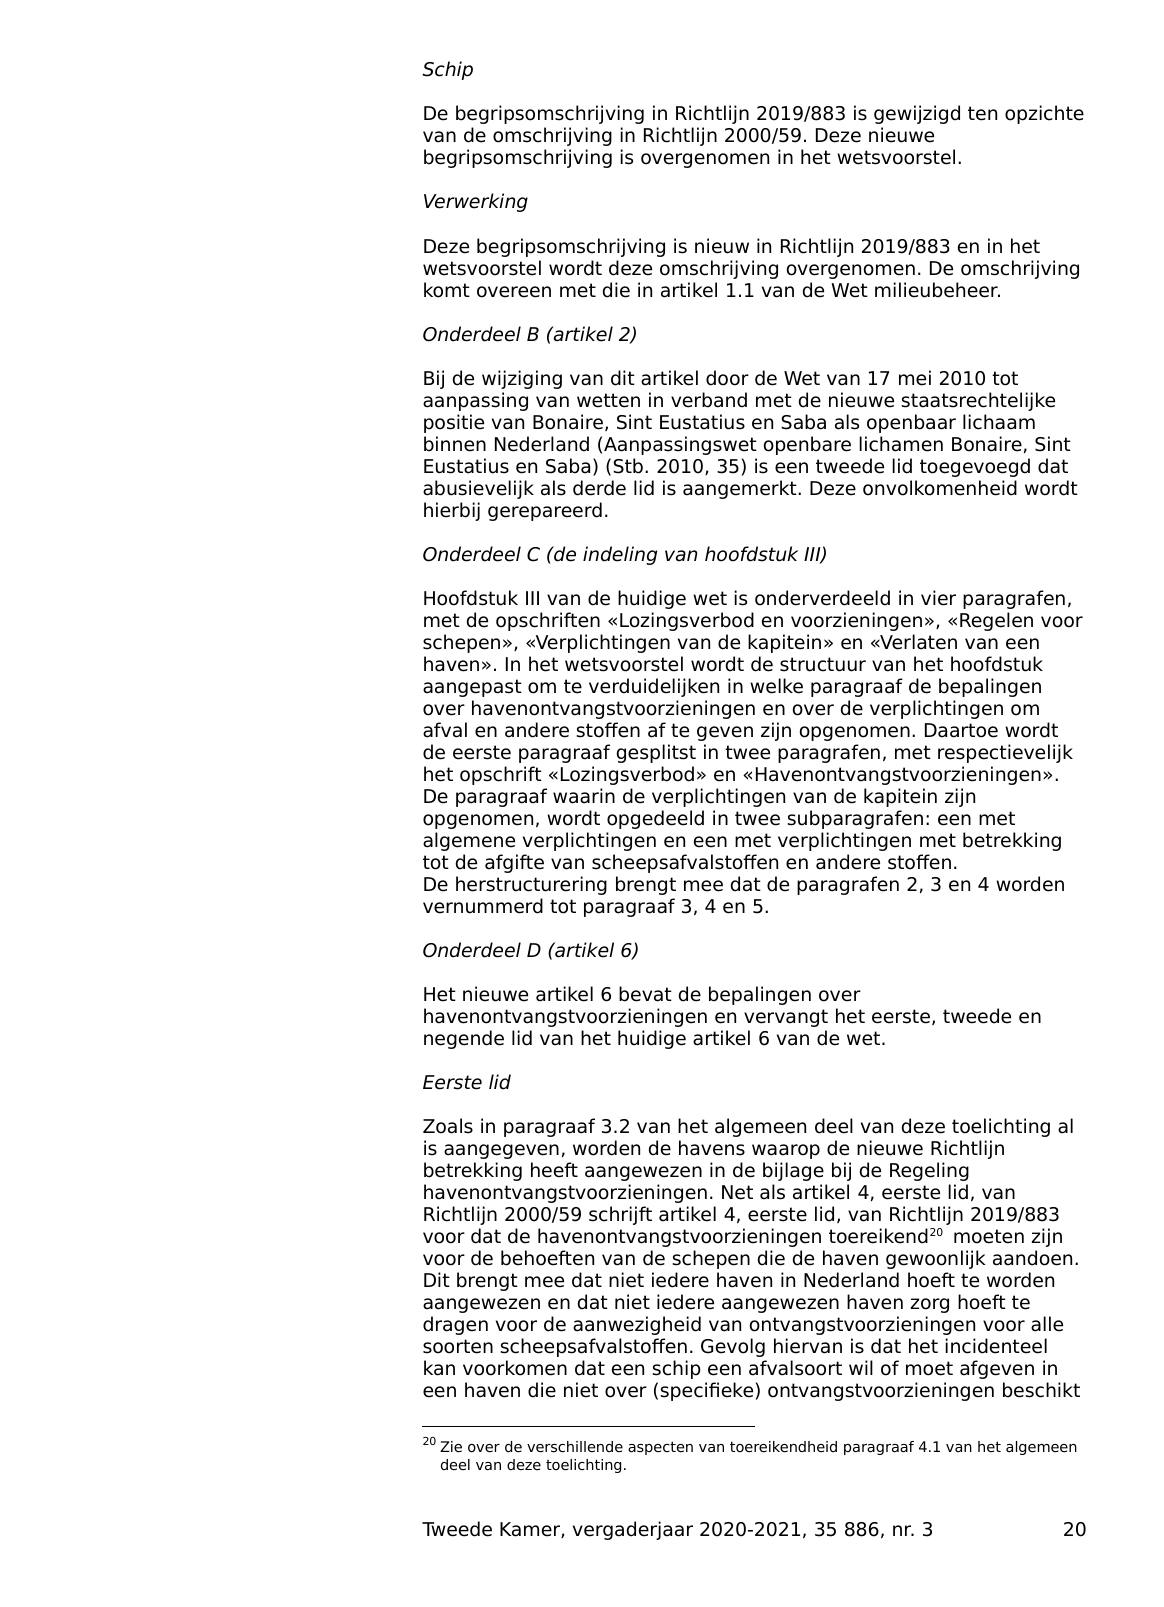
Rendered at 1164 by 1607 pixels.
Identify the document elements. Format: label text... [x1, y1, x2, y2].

text Zie over de verschillende aspecten van toereikendheid paragraaf 4.1 van het algemeen deel van deze toelichting. [422, 1435, 1087, 1474]
text Het nieuwe artikel 6 bevat de bepalingen over havenontvangstvoorzieningen en vervangt het eerste, tweede en negende lid van het huidige artikel 6 van de wet. [422, 984, 1087, 1050]
text Zoals in paragraaf 3.2 van het algemeen deel van deze toelichting al is aangegeven, worden de havens waarop de nieuwe Richtlijn betrekking heeft aangewezen in de bijlage bij de Regeling havenontvangstvoorzieningen. Net als artikel 4, eerste lid, van Richtlijn 2000/59 schrijft artikel 4, eerste lid, van Richtlijn 2019/883 voor dat de havenontvangstvoorzieningen toereikend moeten zijn voor de behoeften van de schepen die de haven gewoonlijk aandoen. Dit brengt mee dat niet iedere haven in Nederland hoeft te worden aangewezen en dat niet iedere aangewezen haven zorg hoeft te dragen voor de aanwezigheid van ontvangstvoorzieningen voor alle soorten scheepsafvalstoffen. Gevolg hiervan is dat het incidenteel kan voorkomen dat een schip een afvalsoort wil of moet afgeven in een haven die niet over (specifieke) ontvangstvoorzieningen beschikt [422, 1116, 1087, 1402]
subtitle Onderdeel C (de indeling van hoofdstuk III) [422, 544, 1087, 566]
text Hoofdstuk III van de huidige wet is onderverdeeld in vier paragrafen, met de opschriften «Lozingsverbod en voorzieningen», «Regelen voor schepen», «Verplichtingen van de kapitein» en «Verlaten van een haven». In het wetsvoorstel wordt de structuur van het hoofdstuk aangepast om te verduidelijken in welke paragraaf de bepalingen over havenontvangstvoorzieningen en over de verplichtingen om afval en andere stoffen af te geven zijn opgenomen. Daartoe wordt de eerste paragraaf gesplitst in twee paragrafen, met respectievelijk het opschrift «Lozingsverbod» en «Havenontvangstvoorzieningen». De paragraaf waarin de verplichtingen van de kapitein zijn opgenomen, wordt opgedeeld in twee subparagrafen: een met algemene verplichtingen en een met verplichtingen met betrekking tot de afgifte van scheepsafvalstoffen en andere stoffen. [422, 588, 1087, 874]
text De begripsomschrijving in Richtlijn 2019/883 is gewijzigd ten opzichte van de omschrijving in Richtlijn 2000/59. Deze nieuwe begripsomschrijving is overgenomen in het wetsvoorstel. [422, 103, 1087, 169]
text De herstructurering brengt mee dat de paragrafen 2, 3 en 4 worden vernummerd tot paragraaf 3, 4 en 5. [422, 874, 1087, 918]
subtitle Schip [422, 59, 1087, 81]
text Bij de wijziging van dit artikel door de Wet van 17 mei 2010 tot aanpassing van wetten in verband met de nieuwe staatsrechtelijke positie van Bonaire, Sint Eustatius en Saba als openbaar lichaam binnen Nederland (Aanpassingswet openbare lichamen Bonaire, Sint Eustatius en Saba) (Stb. 2010, 35) is een tweede lid toegevoegd dat abusievelijk als derde lid is aangemerkt. Deze onvolkomenheid wordt hierbij gerepareerd. [422, 368, 1087, 522]
subtitle Verwerking [422, 191, 1087, 213]
subtitle Onderdeel B (artikel 2) [422, 324, 1087, 346]
text Deze begripsomschrijving is nieuw in Richtlijn 2019/883 en in het wetsvoorstel wordt deze omschrijving overgenomen. De omschrijving komt overeen met die in artikel 1.1 van de Wet milieubeheer. [422, 236, 1087, 301]
subtitle Eerste lid [422, 1072, 1087, 1094]
subtitle Onderdeel D (artikel 6) [422, 940, 1087, 962]
